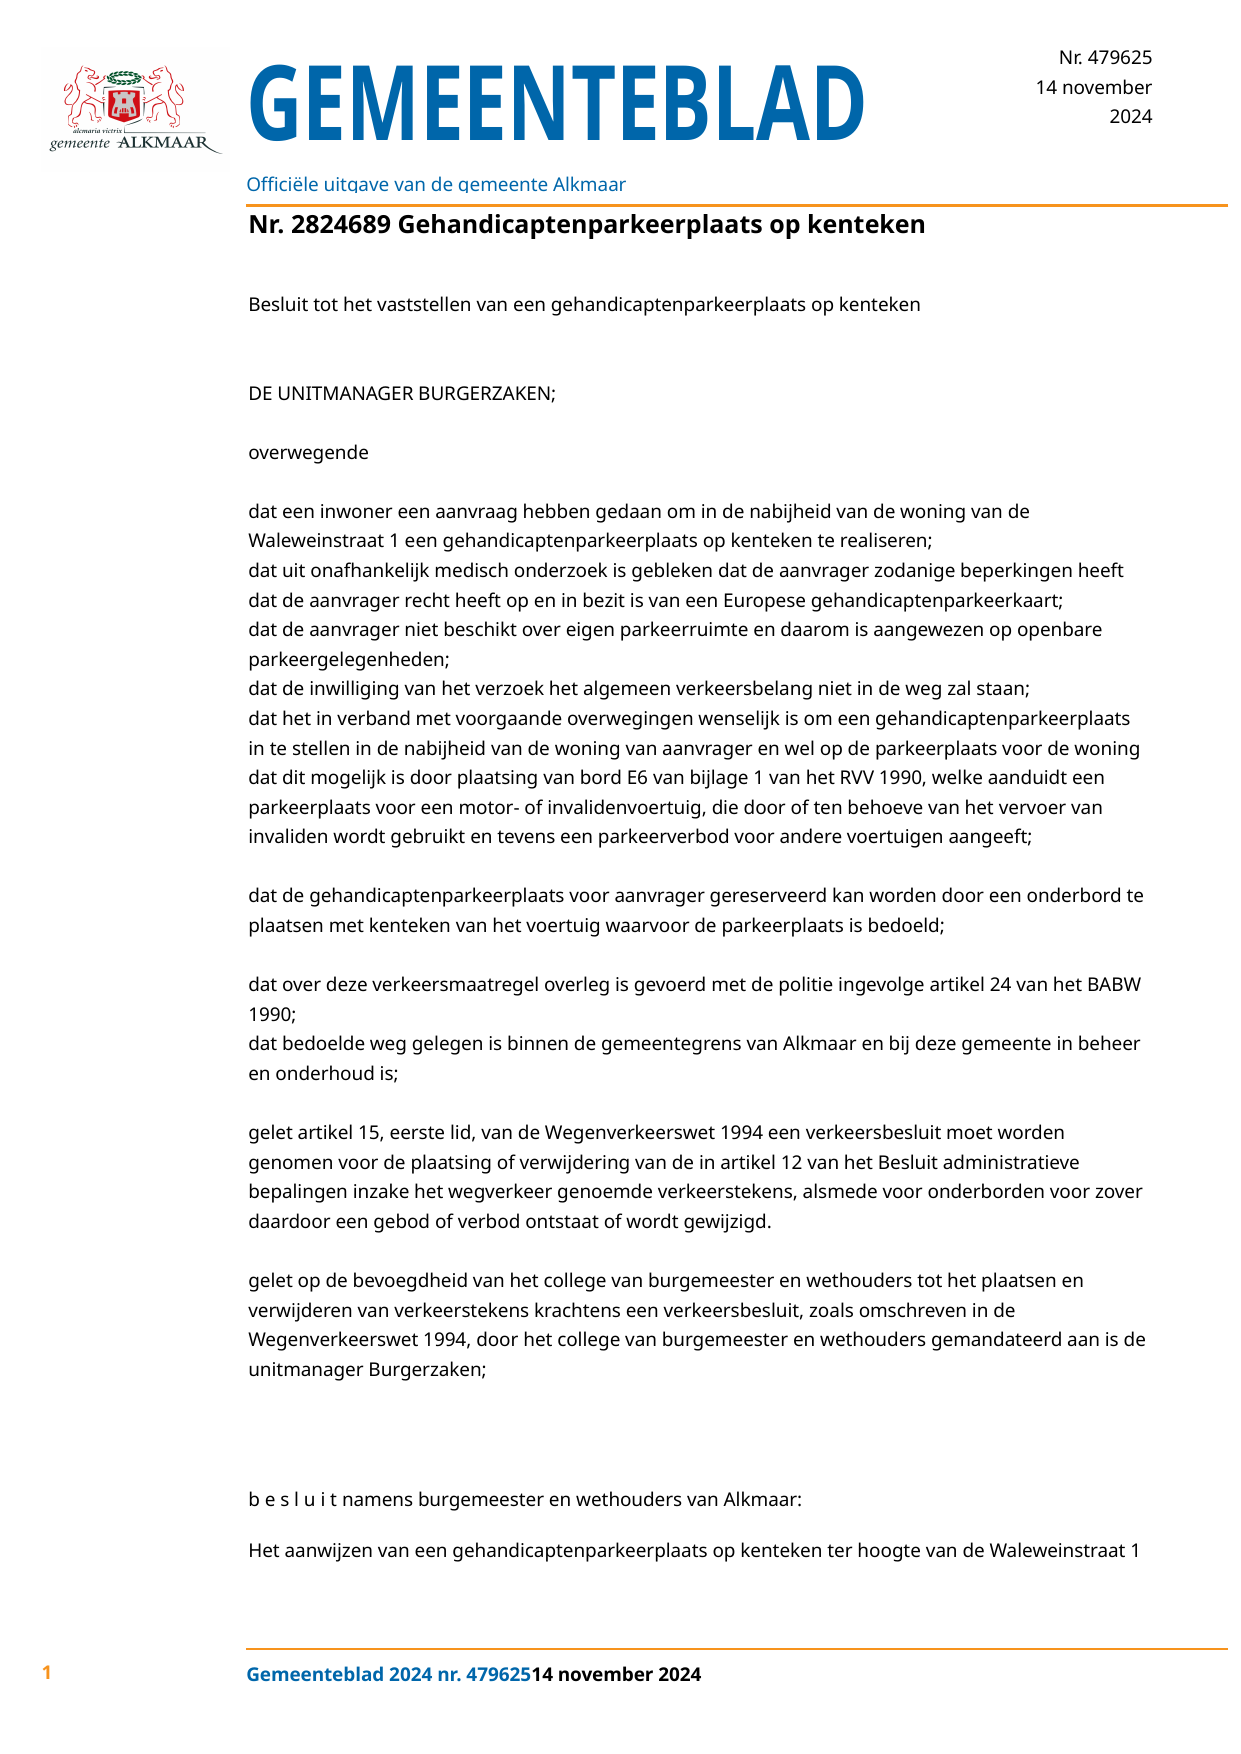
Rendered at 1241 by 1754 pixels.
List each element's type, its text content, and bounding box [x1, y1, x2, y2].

text dat de gehandicaptenparkeerplaats voor aanvrager gereserveerd kan worden door een onderbord te plaatsen met kenteken van het voertuig waarvoor de parkeerplaats is bedoeld; [248, 883, 1152, 938]
text dat een inwoner een aanvraag hebben gedaan om in de nabijheid van de woning van de Waleweinstraat 1 een gehandicaptenparkeerplaats op kenteken te realiseren; [248, 498, 1152, 553]
text b e s l u i t namens burgemeester en wethouders van Alkmaar: [248, 1486, 1152, 1512]
text dat bedoelde weg gelegen is binnen de gemeentegrens van Alkmaar en bij deze gemeente in beheer en onderhoud is; [248, 1031, 1152, 1086]
picture [41, 47, 231, 172]
text dat de aanvrager niet beschikt over eigen parkeerruimte en daarom is aangewezen op openbare parkeergelegenheden; [248, 616, 1152, 672]
text DE UNITMANAGER BURGERZAKEN; [248, 380, 1152, 406]
text Het aanwijzen van een gehandicaptenparkeerplaats op kenteken ter hoogte van de Waleweinstraat 1 [248, 1537, 1152, 1563]
text dat het in verband met voorgaande overwegingen wenselijk is om een gehandicaptenparkeerplaats in te stellen in de nabijheid van de woning van aanvrager en wel op de parkeerplaats voor de woning dat dit mogelijk is door plaatsing van bord E6 van bijlage 1 van het RVV 1990, welke aanduidt een parkeerplaats voor een motor- of invalidenvoertuig, die door of ten behoeve van het vervoer van invaliden wordt gebruikt en tevens een parkeerverbod voor andere voertuigen aangeeft; [248, 705, 1152, 849]
text overwegende [248, 439, 1152, 465]
text gelet artikel 15, eerste lid, van de Wegenverkeerswet 1994 een verkeersbesluit moet worden genomen voor de plaatsing of verwijdering van de in artikel 12 van het Besluit administratieve bepalingen inzake het wegverkeer genoemde verkeerstekens, alsmede voor onderborden voor zover daardoor een gebod of verbod ontstaat of wordt gewijzigd. [248, 1119, 1152, 1234]
text dat de inwilliging van het verzoek het algemeen verkeersbelang niet in de weg zal staan; [248, 676, 1152, 701]
text dat over deze verkeersmaatregel overleg is gevoerd met de politie ingevolge artikel 24 van het BABW 1990; [248, 971, 1152, 1027]
text gelet op de bevoegdheid van het college van burgemeester en wethouders tot het plaatsen en verwijderen van verkeerstekens krachtens een verkeersbesluit, zoals omschreven in de Wegenverkeerswet 1994, door het college van burgemeester en wethouders gemandateerd aan is de unitmanager Burgerzaken; [248, 1267, 1152, 1382]
text Besluit tot het vaststellen van een gehandicaptenparkeerplaats op kenteken [248, 291, 1152, 317]
text dat uit onafhankelijk medisch onderzoek is gebleken dat de aanvrager zodanige beperkingen heeft dat de aanvrager recht heeft op en in bezit is van een Europese gehandicaptenparkeerkaart; [248, 557, 1152, 613]
text Nr. 2824689 Gehandicaptenparkeerplaats op kenteken [248, 207, 1152, 241]
